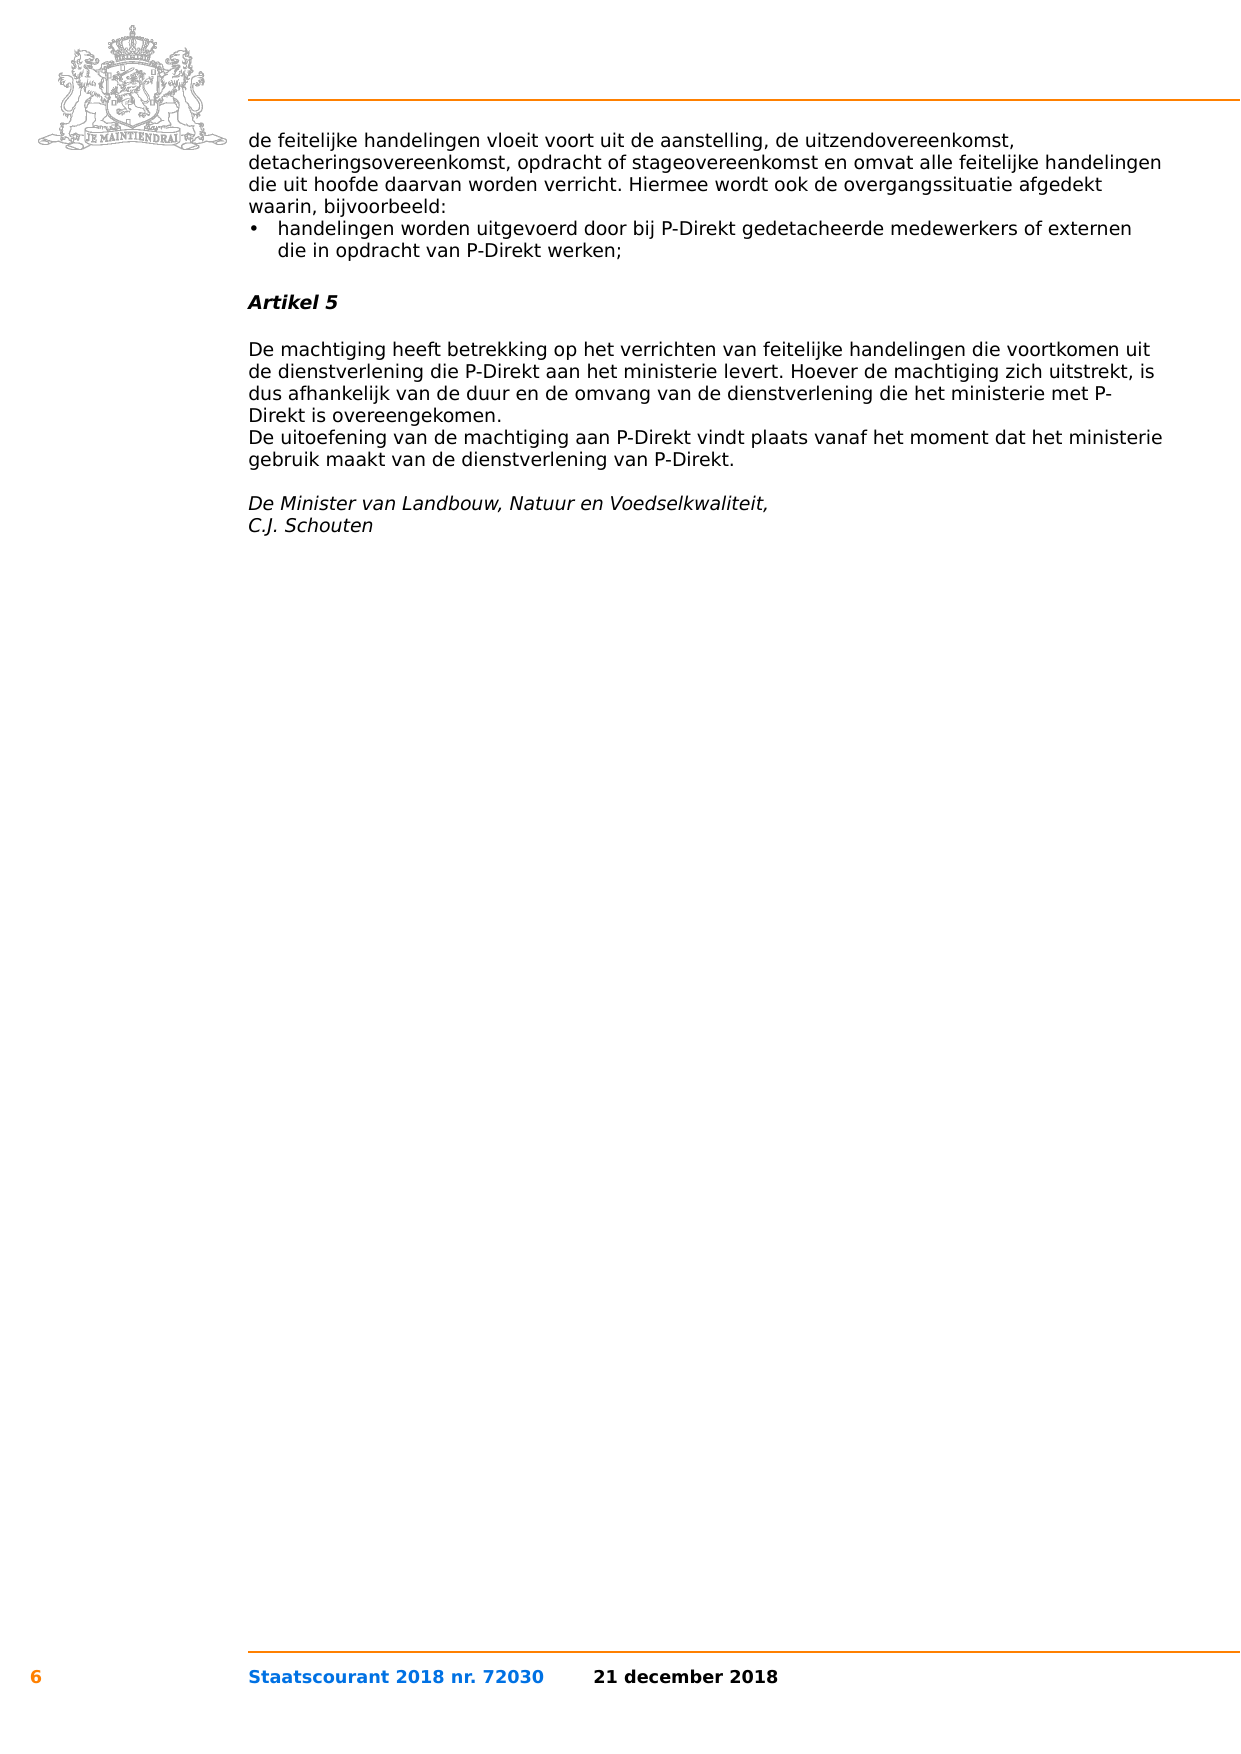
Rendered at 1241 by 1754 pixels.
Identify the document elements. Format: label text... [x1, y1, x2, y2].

text De Minister van Landbouw, Natuur en Voedselkwaliteit, C.J. Schouten [248, 492, 1163, 536]
text De uitoefening van de machtiging aan P-Direkt vindt plaats vanaf het moment dat het ministerie gebruik maakt van de dienstverlening van P-Direkt. [248, 427, 1163, 471]
text de feitelijke handelingen vloeit voort uit de aanstelling, de uitzendovereenkomst, detacheringsovereenkomst, opdracht of stageovereenkomst en omvat alle feitelijke handelingen die uit hoofde daarvan worden verricht. Hiermee wordt ook de overgangssituatie afgedekt waarin, bijvoorbeeld: [248, 130, 1163, 218]
text • handelingen worden uitgevoerd door bij P-Direkt gedetacheerde medewerkers of externen die in opdracht van P-Direkt werken; [248, 218, 1163, 262]
picture [38, 25, 227, 150]
text De machtiging heeft betrekking op het verrichten van feitelijke handelingen die voortkomen uit de dienstverlening die P-Direkt aan het ministerie levert. Hoever de machtiging zich uitstrekt, is dus afhankelijk van de duur en de omvang van de dienstverlening die het ministerie met P-Direkt is overeengekomen. [248, 339, 1163, 427]
subtitle Artikel 5 [248, 292, 1163, 314]
